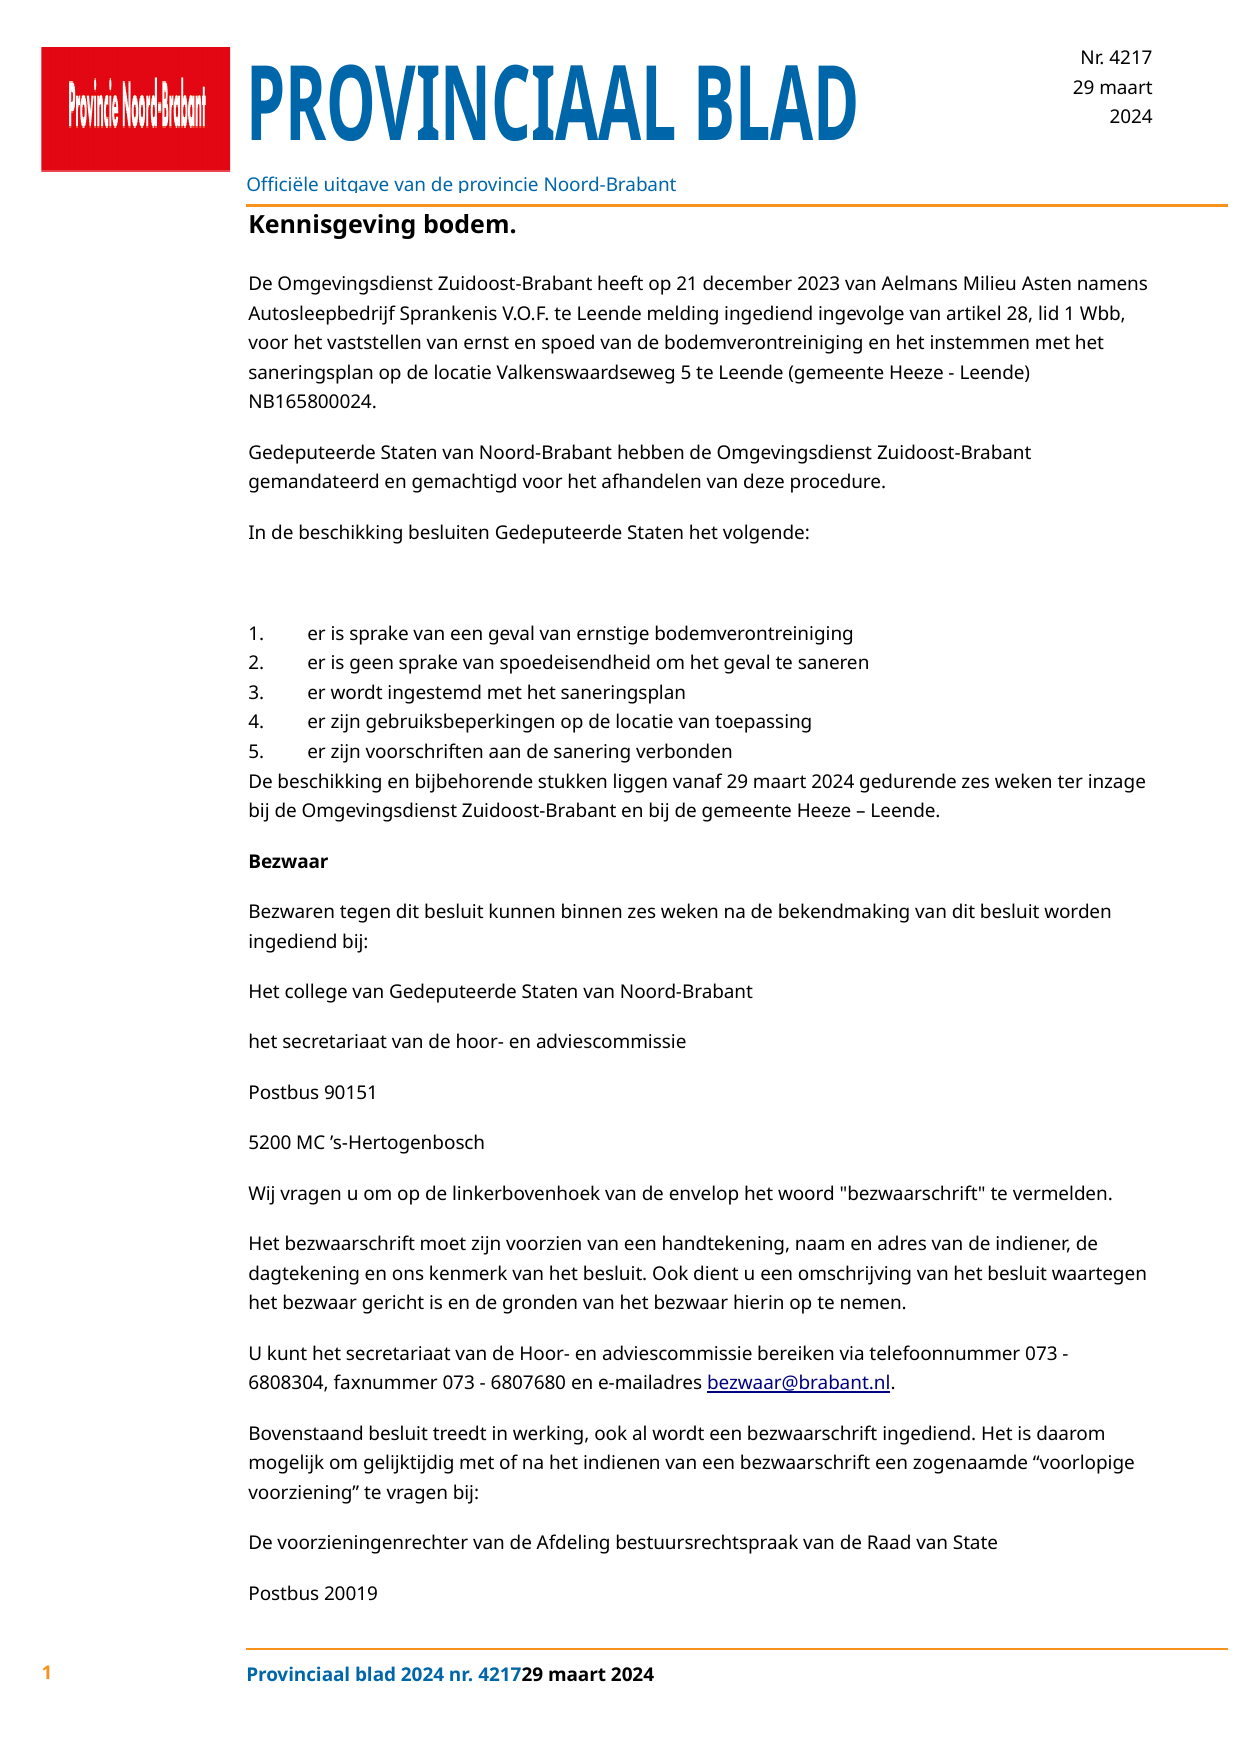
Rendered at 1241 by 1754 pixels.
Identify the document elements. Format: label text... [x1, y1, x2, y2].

text De beschikking en bijbehorende stukken liggen vanaf 29 maart 2024 gedurende zes weken ter inzage bij de Omgevingsdienst Zuidoost-Brabant en bij de gemeente Heeze – Leende. [248, 768, 1152, 823]
text De Omgevingsdienst Zuidoost-Brabant heeft op 21 december 2023 van Aelmans Milieu Asten namens Autosleepbedrijf Sprankenis V.O.F. te Leende melding ingediend ingevolge van artikel 28, lid 1 Wbb, voor het vaststellen van ernst en spoed van de bodemverontreiniging en het instemmen met het saneringsplan op de locatie Valkenswaardseweg 5 te Leende (gemeente Heeze - Leende) NB165800024. [248, 270, 1152, 414]
picture [41, 47, 231, 172]
text Bovenstaand besluit treedt in werking, ook al wordt een bezwaarschrift ingediend. Het is daarom mogelijk om gelijktijdig met of na het indienen van een bezwaarschrift een zogenaamde “voorlopige voorziening” te vragen bij: [248, 1420, 1152, 1505]
text Het bezwaarschrift moet zijn voorzien van een handtekening, naam en adres van de indiener, de dagtekening en ons kenmerk van het besluit. Ook dient u een omschrijving van het besluit waartegen het bezwaar gericht is en de gronden van het bezwaar hierin op te nemen. [248, 1230, 1152, 1315]
list er is sprake van een geval van ernstige bodemverontreiniging [248, 620, 1152, 646]
text U kunt het secretariaat van de Hoor- en adviescommissie bereiken via telefoonnummer 073 - 6808304, faxnummer 073 - 6807680 en e-mailadres bezwaar@brabant.nl. [248, 1340, 1152, 1395]
text Bezwaar [248, 848, 1152, 873]
text Het college van Gedeputeerde Staten van Noord-Brabant [248, 978, 1152, 1004]
text Gedeputeerde Staten van Noord-Brabant hebben de Omgevingsdienst Zuidoost-Brabant gemandateerd en gemachtigd voor het afhandelen van deze procedure. [248, 439, 1152, 494]
text 5200 MC ’s-Hertogenbosch [248, 1129, 1152, 1155]
list er zijn gebruiksbeperkingen op de locatie van toepassing [248, 709, 1152, 734]
text Bezwaren tegen dit besluit kunnen binnen zes weken na de bekendmaking van dit besluit worden ingediend bij: [248, 898, 1152, 953]
text Postbus 90151 [248, 1079, 1152, 1105]
text Wij vragen u om op de linkerbovenhoek van de envelop het woord "bezwaarschrift" te vermelden. [248, 1180, 1152, 1206]
text In de beschikking besluiten Gedeputeerde Staten het volgende: [248, 519, 1152, 545]
list er zijn voorschriften aan de sanering verbonden [248, 738, 1152, 764]
list er wordt ingestemd met het saneringsplan [248, 679, 1152, 705]
text Postbus 20019 [248, 1580, 1152, 1606]
text De voorzieningenrechter van de Afdeling bestuursrechtspraak van de Raad van State [248, 1529, 1152, 1555]
text Kennisgeving bodem. [248, 207, 1152, 241]
text het secretariaat van de hoor- en adviescommissie [248, 1029, 1152, 1054]
list er is geen sprake van spoedeisendheid om het geval te saneren [248, 649, 1152, 675]
